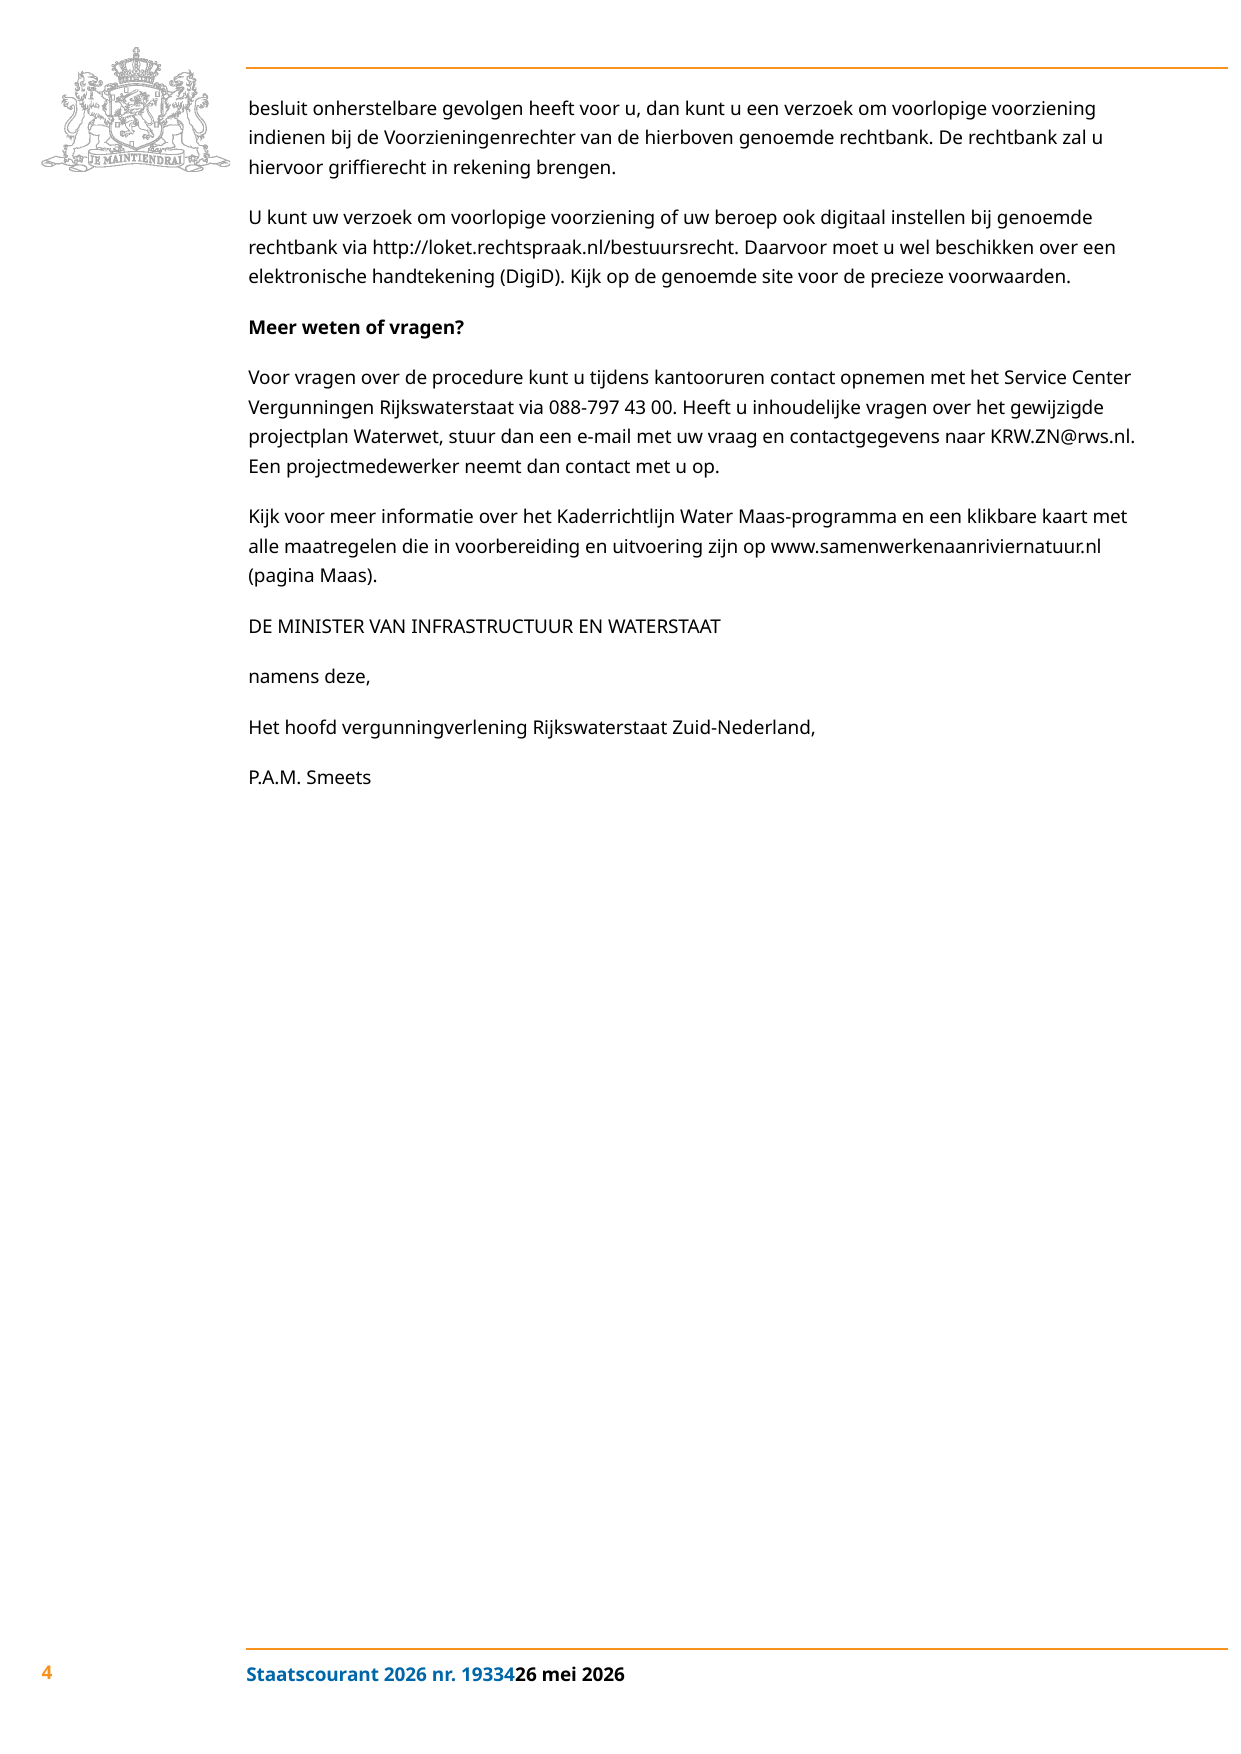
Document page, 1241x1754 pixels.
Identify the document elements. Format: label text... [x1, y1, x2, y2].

text besluit onherstelbare gevolgen heeft voor u, dan kunt u een verzoek om voorlopige voorziening indienen bij de Voorzieningenrechter van de hierboven genoemde rechtbank. De rechtbank zal u hiervoor griffierecht in rekening brengen. [248, 95, 1152, 180]
text Voor vragen over de procedure kunt u tijdens kantooruren contact opnemen met het Service Center Vergunningen Rijkswaterstaat via 088-797 43 00. Heeft u inhoudelijke vragen over het gewijzigde projectplan Waterwet, stuur dan een e-mail met uw vraag en contactgegevens naar KRW.ZN@rws.nl. Een projectmedewerker neemt dan contact met u op. [248, 364, 1152, 479]
text DE MINISTER VAN INFRASTRUCTUUR EN WATERSTAAT [248, 613, 1152, 639]
text P.A.M. Smeets [248, 764, 1152, 790]
text U kunt uw verzoek om voorlopige voorziening of uw beroep ook digitaal instellen bij genoemde rechtbank via http://loket.rechtspraak.nl/bestuursrecht. Daarvoor moet u wel beschikken over een elektronische handtekening (DigiD). Kijk op de genoemde site voor de precieze voorwaarden. [248, 204, 1152, 289]
picture [41, 47, 231, 172]
text Meer weten of vragen? [248, 314, 1152, 340]
text namens deze, [248, 663, 1152, 689]
text Het hoofd vergunningverlening Rijkswaterstaat Zuid-Nederland, [248, 714, 1152, 740]
text Kijk voor meer informatie over het Kaderrichtlijn Water Maas-programma en een klikbare kaart met alle maatregelen die in voorbereiding en uitvoering zijn op www.samenwerkenaanriviernatuur.nl (pagina Maas). [248, 503, 1152, 588]
